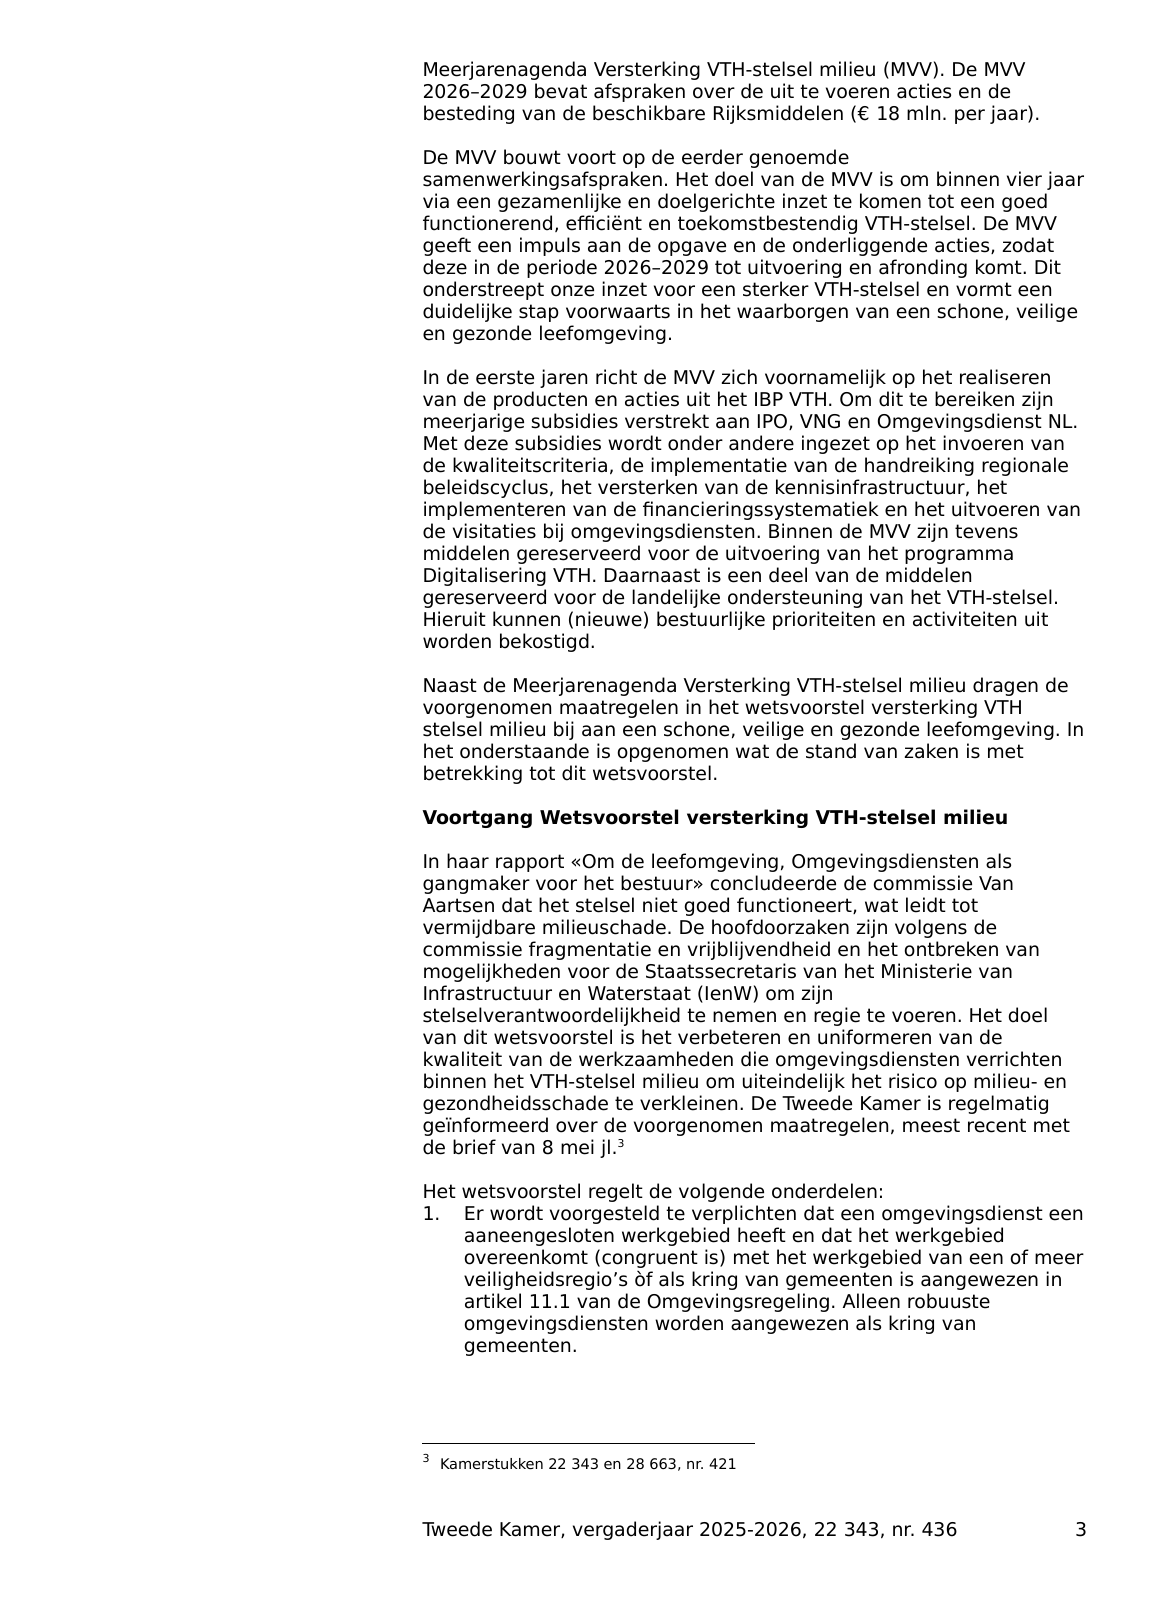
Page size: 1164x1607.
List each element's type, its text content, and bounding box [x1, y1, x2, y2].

text De MVV bouwt voort op de eerder genoemde samenwerkingsafspraken. Het doel van de MVV is om binnen vier jaar via een gezamenlijke en doelgerichte inzet te komen tot een goed functionerend, efficiënt en toekomstbestendig VTH-stelsel. De MVV geeft een impuls aan de opgave en de onderliggende acties, zodat deze in de periode 2026–2029 tot uitvoering en afronding komt. Dit onderstreept onze inzet voor een sterker VTH-stelsel en vormt een duidelijke stap voorwaarts in het waarborgen van een schone, veilige en gezonde leefomgeving. [422, 147, 1087, 345]
text In de eerste jaren richt de MVV zich voornamelijk op het realiseren van de producten en acties uit het IBP VTH. Om dit te bereiken zijn meerjarige subsidies verstrekt aan IPO, VNG en Omgevingsdienst NL. Met deze subsidies wordt onder andere ingezet op het invoeren van de kwaliteitscriteria, de implementatie van de handreiking regionale beleidscyclus, het versterken van de kennisinfrastructuur, het implementeren van de financieringssystematiek en het uitvoeren van de visitaties bij omgevingsdiensten. Binnen de MVV zijn tevens middelen gereserveerd voor de uitvoering van het programma Digitalisering VTH. Daarnaast is een deel van de middelen gereserveerd voor de landelijke ondersteuning van het VTH-stelsel. Hieruit kunnen (nieuwe) bestuurlijke prioriteiten en activiteiten uit worden bekostigd. [422, 367, 1087, 653]
text 1. Er wordt voorgesteld te verplichten dat een omgevingsdienst een aaneengesloten werkgebied heeft en dat het werkgebied overeenkomt (congruent is) met het werkgebied van een of meer veiligheidsregio’s òf als kring van gemeenten is aangewezen in artikel 11.1 van de Omgevingsregeling. Alleen robuuste omgevingsdiensten worden aangewezen als kring van gemeenten. [422, 1203, 1087, 1357]
text Het wetsvoorstel regelt de volgende onderdelen: [422, 1181, 1087, 1203]
text Naast de Meerjarenagenda Versterking VTH-stelsel milieu dragen de voorgenomen maatregelen in het wetsvoorstel versterking VTH stelsel milieu bij aan een schone, veilige en gezonde leefomgeving. In het onderstaande is opgenomen wat de stand van zaken is met betrekking tot dit wetsvoorstel. [422, 675, 1087, 785]
text Meerjarenagenda Versterking VTH-stelsel milieu (MVV). De MVV 2026–2029 bevat afspraken over de uit te voeren acties en de besteding van de beschikbare Rijksmiddelen (€ 18 mln. per jaar). [422, 59, 1087, 125]
subtitle Voortgang Wetsvoorstel versterking VTH-stelsel milieu [422, 807, 1087, 829]
text Kamerstukken 22 343 en 28 663, nr. 421 [422, 1452, 1087, 1474]
text In haar rapport «Om de leefomgeving, Omgevingsdiensten als gangmaker voor het bestuur» concludeerde de commissie Van Aartsen dat het stelsel niet goed functioneert, wat leidt tot vermijdbare milieuschade. De hoofdoorzaken zijn volgens de commissie fragmentatie en vrijblijvendheid en het ontbreken van mogelijkheden voor de Staatssecretaris van het Ministerie van Infrastructuur en Waterstaat (IenW) om zijn stelselverantwoordelijkheid te nemen en regie te voeren. Het doel van dit wetsvoorstel is het verbeteren en uniformeren van de kwaliteit van de werkzaamheden die omgevingsdiensten verrichten binnen het VTH-stelsel milieu om uiteindelijk het risico op milieu- en gezondheidsschade te verkleinen. De Tweede Kamer is regelmatig geïnformeerd over de voorgenomen maatregelen, meest recent met de brief van 8 mei jl. [422, 851, 1087, 1159]
